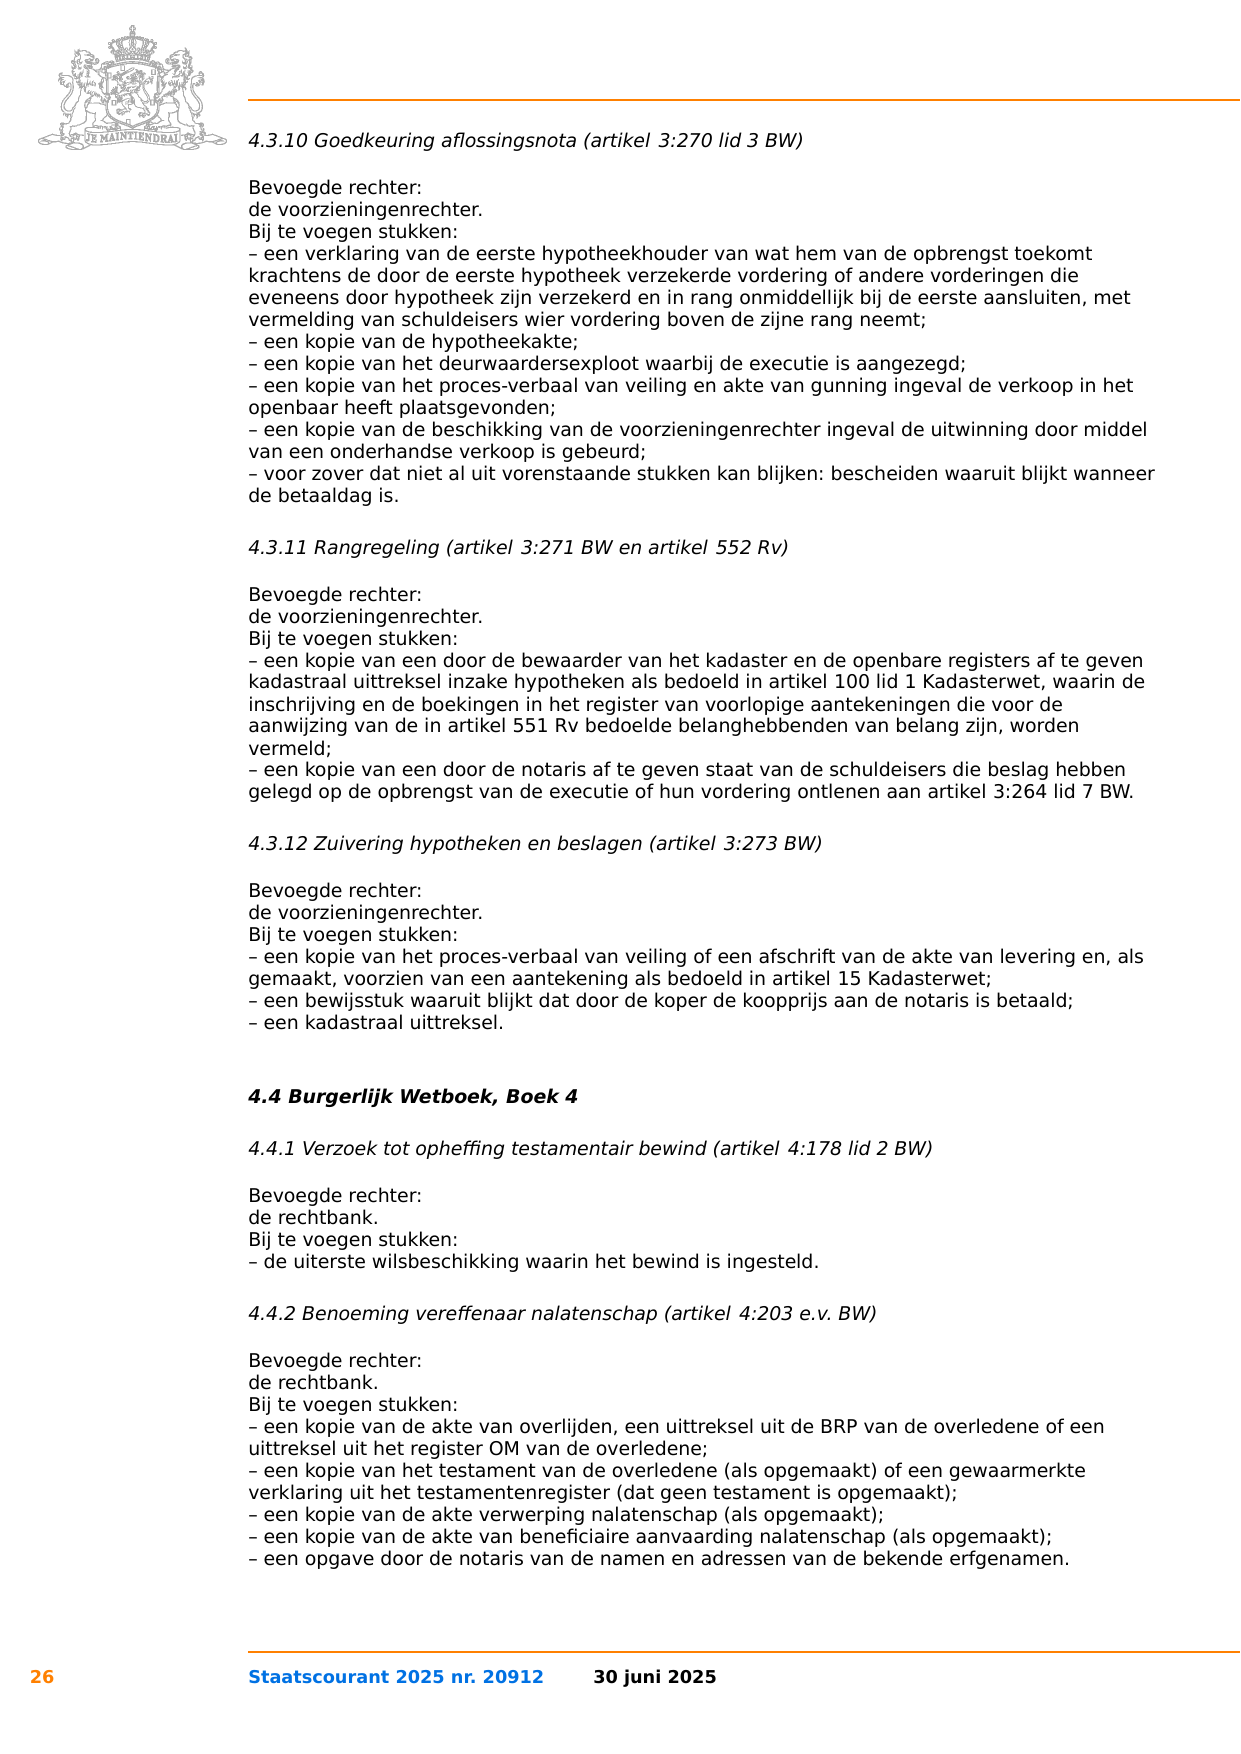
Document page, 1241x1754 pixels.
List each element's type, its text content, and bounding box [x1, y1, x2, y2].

text Bij te voegen stukken: [248, 924, 1163, 946]
text – een verklaring van de eerste hypotheekhouder van wat hem van de opbrengst toekomt krachtens de door de eerste hypotheek verzekerde vordering of andere vorderingen die eveneens door hypotheek zijn verzekerd en in rang onmiddellijk bij de eerste aansluiten, met vermelding van schuldeisers wier vordering boven de zijne rang neemt; [248, 243, 1163, 331]
text – de uiterste wilsbeschikking waarin het bewind is ingesteld. [248, 1251, 1163, 1273]
text – een kopie van het proces-verbaal van veiling en akte van gunning ingeval de verkoop in het openbaar heeft plaatsgevonden; [248, 375, 1163, 419]
subtitle 4.4.2 Benoeming vereffenaar nalatenschap (artikel 4:203 e.v. BW) [248, 1303, 1163, 1325]
text de voorzieningenrechter. [248, 199, 1163, 221]
text de rechtbank. [248, 1372, 1163, 1394]
text – een bewijsstuk waaruit blijkt dat door de koper de koopprijs aan de notaris is betaald; [248, 990, 1163, 1012]
text Bevoegde rechter: [248, 1350, 1163, 1372]
subtitle 4.3.12 Zuivering hypotheken en beslagen (artikel 3:273 BW) [248, 833, 1163, 855]
text – een kadastraal uittreksel. [248, 1012, 1163, 1034]
text – een opgave door de notaris van de namen en adressen van de bekende erfgenamen. [248, 1548, 1163, 1570]
text Bevoegde rechter: [248, 1185, 1163, 1207]
text Bevoegde rechter: [248, 583, 1163, 606]
text – een kopie van de hypotheekakte; [248, 331, 1163, 353]
text – een kopie van de beschikking van de voorzieningenrechter ingeval de uitwinning door middel van een onderhandse verkoop is gebeurd; [248, 419, 1163, 463]
text Bij te voegen stukken: [248, 1229, 1163, 1251]
text – een kopie van een door de bewaarder van het kadaster en de openbare registers af te geven kadastraal uittreksel inzake hypotheken als bedoeld in artikel 100 lid 1 Kadasterwet, waarin de inschrijving en de boekingen in het register van voorlopige aantekeningen die voor de aanwijzing van de in artikel 551 Rv bedoelde belanghebbenden van belang zijn, worden vermeld; [248, 649, 1163, 759]
picture [38, 25, 227, 150]
text Bij te voegen stukken: [248, 627, 1163, 649]
text Bij te voegen stukken: [248, 221, 1163, 243]
text – voor zover dat niet al uit vorenstaande stukken kan blijken: bescheiden waaruit blijkt wanneer de betaaldag is. [248, 463, 1163, 507]
text Bij te voegen stukken: [248, 1394, 1163, 1416]
text de voorzieningenrechter. [248, 902, 1163, 924]
text de rechtbank. [248, 1207, 1163, 1229]
text – een kopie van het deurwaardersexploot waarbij de executie is aangezegd; [248, 353, 1163, 375]
text – een kopie van het proces-verbaal van veiling of een afschrift van de akte van levering en, als gemaakt, voorzien van een aantekening als bedoeld in artikel 15 Kadasterwet; [248, 946, 1163, 990]
subtitle 4.3.10 Goedkeuring aflossingsnota (artikel 3:270 lid 3 BW) [248, 130, 1163, 152]
text Bevoegde rechter: [248, 177, 1163, 199]
subtitle 4.4 Burgerlijk Wetboek, Boek 4 [248, 1086, 1163, 1108]
text – een kopie van de akte van overlijden, een uittreksel uit de BRP van de overledene of een uittreksel uit het register OM van de overledene; [248, 1416, 1163, 1460]
text – een kopie van de akte verwerping nalatenschap (als opgemaakt); [248, 1504, 1163, 1526]
text Bevoegde rechter: [248, 880, 1163, 902]
text – een kopie van het testament van de overledene (als opgemaakt) of een gewaarmerkte verklaring uit het testamentenregister (dat geen testament is opgemaakt); [248, 1460, 1163, 1504]
subtitle 4.4.1 Verzoek tot opheffing testamentair bewind (artikel 4:178 lid 2 BW) [248, 1138, 1163, 1160]
text – een kopie van de akte van beneficiaire aanvaarding nalatenschap (als opgemaakt); [248, 1526, 1163, 1548]
subtitle 4.3.11 Rangregeling (artikel 3:271 BW en artikel 552 Rv) [248, 537, 1163, 558]
text – een kopie van een door de notaris af te geven staat van de schuldeisers die beslag hebben gelegd op de opbrengst van de executie of hun vordering ontlenen aan artikel 3:264 lid 7 BW. [248, 759, 1163, 803]
text de voorzieningenrechter. [248, 606, 1163, 627]
